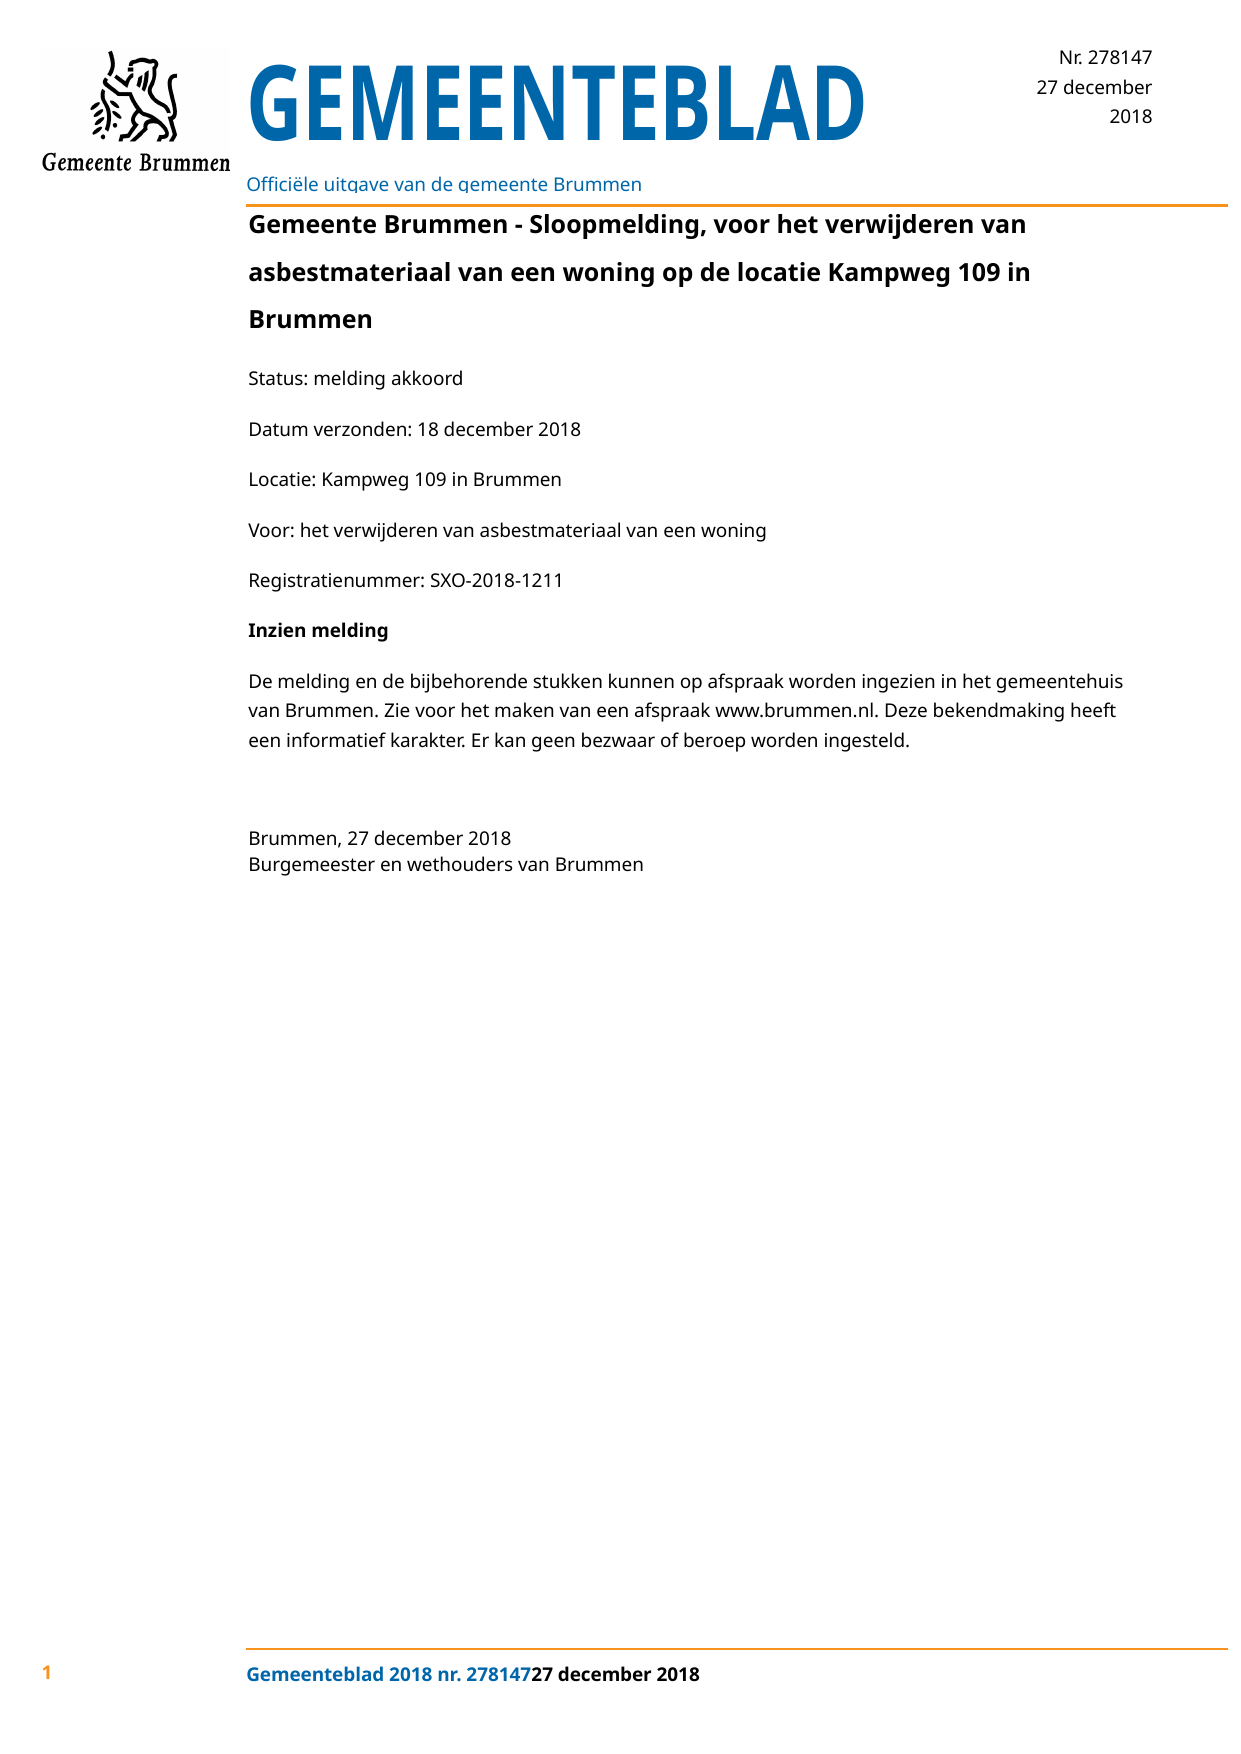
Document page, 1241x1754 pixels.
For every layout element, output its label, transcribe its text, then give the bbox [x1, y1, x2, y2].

text Locatie: Kampweg 109 in Brummen [248, 466, 1152, 492]
text Brummen, 27 december 2018 [248, 825, 1152, 851]
picture [41, 47, 231, 172]
text De melding en de bijbehorende stukken kunnen op afspraak worden ingezien in het gemeentehuis van Brummen. Zie voor het maken van een afspraak www.brummen.nl. Deze bekendmaking heeft een informatief karakter. Er kan geen bezwaar of beroep worden ingesteld. [248, 668, 1152, 753]
text Inzien melding [248, 618, 1152, 643]
text Burgemeester en wethouders van Brummen [248, 851, 1152, 877]
text Gemeente Brummen - Sloopmelding, voor het verwijderen van asbestmateriaal van een woning op de locatie Kampweg 109 in Brummen [248, 207, 1152, 336]
text Registratienummer: SXO-2018-1211 [248, 567, 1152, 593]
text Status: melding akkoord [248, 366, 1152, 391]
text Datum verzonden: 18 december 2018 [248, 416, 1152, 442]
text Voor: het verwijderen van asbestmateriaal van een woning [248, 517, 1152, 542]
